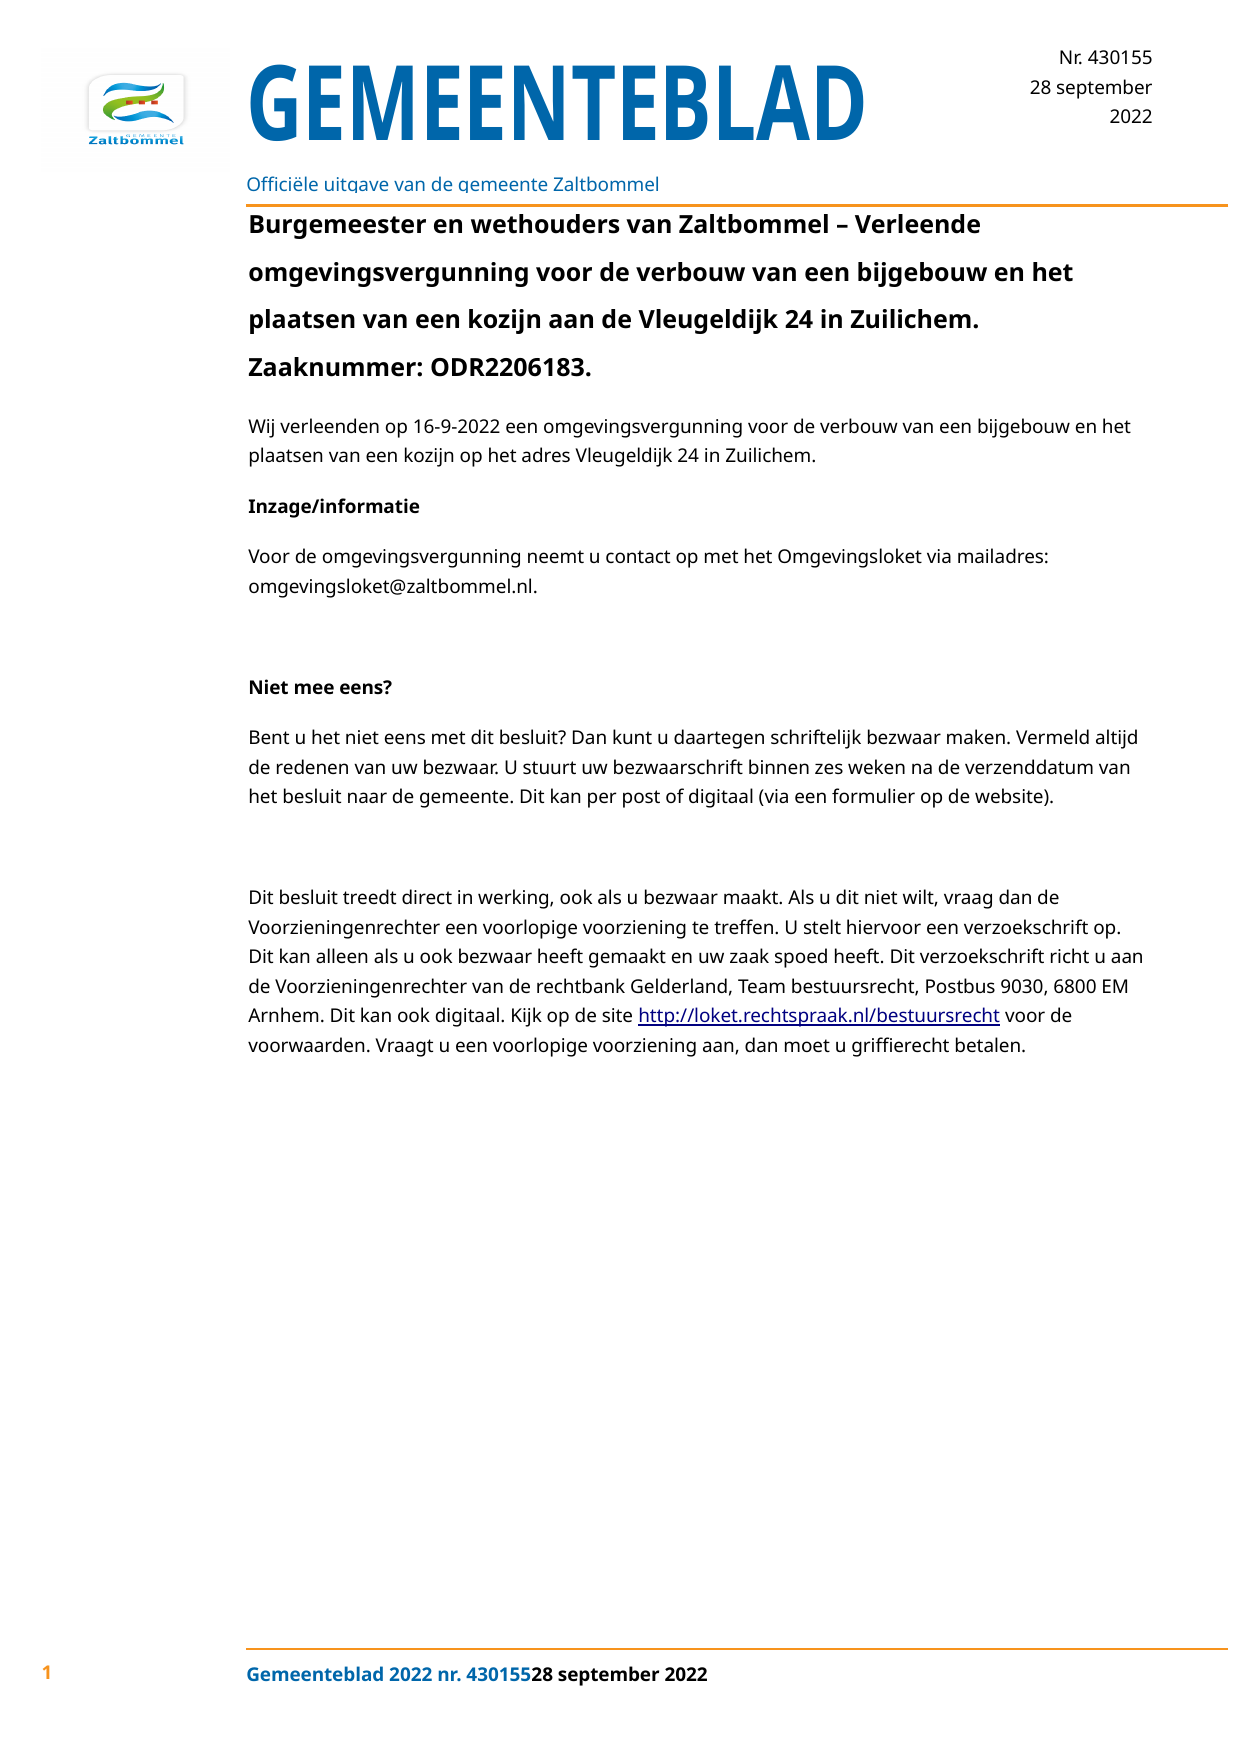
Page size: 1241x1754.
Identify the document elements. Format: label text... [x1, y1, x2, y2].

text Inzage/informatie [248, 493, 1152, 519]
text Voor de omgevingsvergunning neemt u contact op met het Omgevingsloket via mailadres: omgevingsloket@zaltbommel.nl. [248, 543, 1152, 599]
text Burgemeester en wethouders van Zaltbommel – Verleende omgevingsvergunning voor de verbouw van een bijgebouw en het plaatsen van een kozijn aan de Vleugeldijk 24 in Zuilichem. Zaaknummer: ODR2206183. [248, 207, 1152, 384]
text Bent u het niet eens met dit besluit? Dan kunt u daartegen schriftelijk bezwaar maken. Vermeld altijd de redenen van uw bezwaar. U stuurt uw bezwaarschrift binnen zes weken na de verzenddatum van het besluit naar de gemeente. Dit kan per post of digitaal (via een formulier op de website). [248, 724, 1152, 809]
text Dit besluit treedt direct in werking, ook als u bezwaar maakt. Als u dit niet wilt, vraag dan de Voorzieningenrechter een voorlopige voorziening te treffen. U stelt hiervoor een verzoekschrift op. Dit kan alleen als u ook bezwaar heeft gemaakt en uw zaak spoed heeft. Dit verzoekschrift richt u aan de Voorzieningenrechter van de rechtbank Gelderland, Team bestuursrecht, Postbus 9030, 6800 EM Arnhem. Dit kan ook digitaal. Kijk op de site http://loket.rechtspraak.nl/bestuursrecht voor de voorwaarden. Vraagt u een voorlopige voorziening aan, dan moet u griffierecht betalen. [248, 884, 1152, 1058]
picture [41, 47, 231, 172]
text Niet mee eens? [248, 674, 1152, 700]
text Wij verleenden op 16-9-2022 een omgevingsvergunning voor de verbouw van een bijgebouw en het plaatsen van een kozijn op het adres Vleugeldijk 24 in Zuilichem. [248, 413, 1152, 468]
